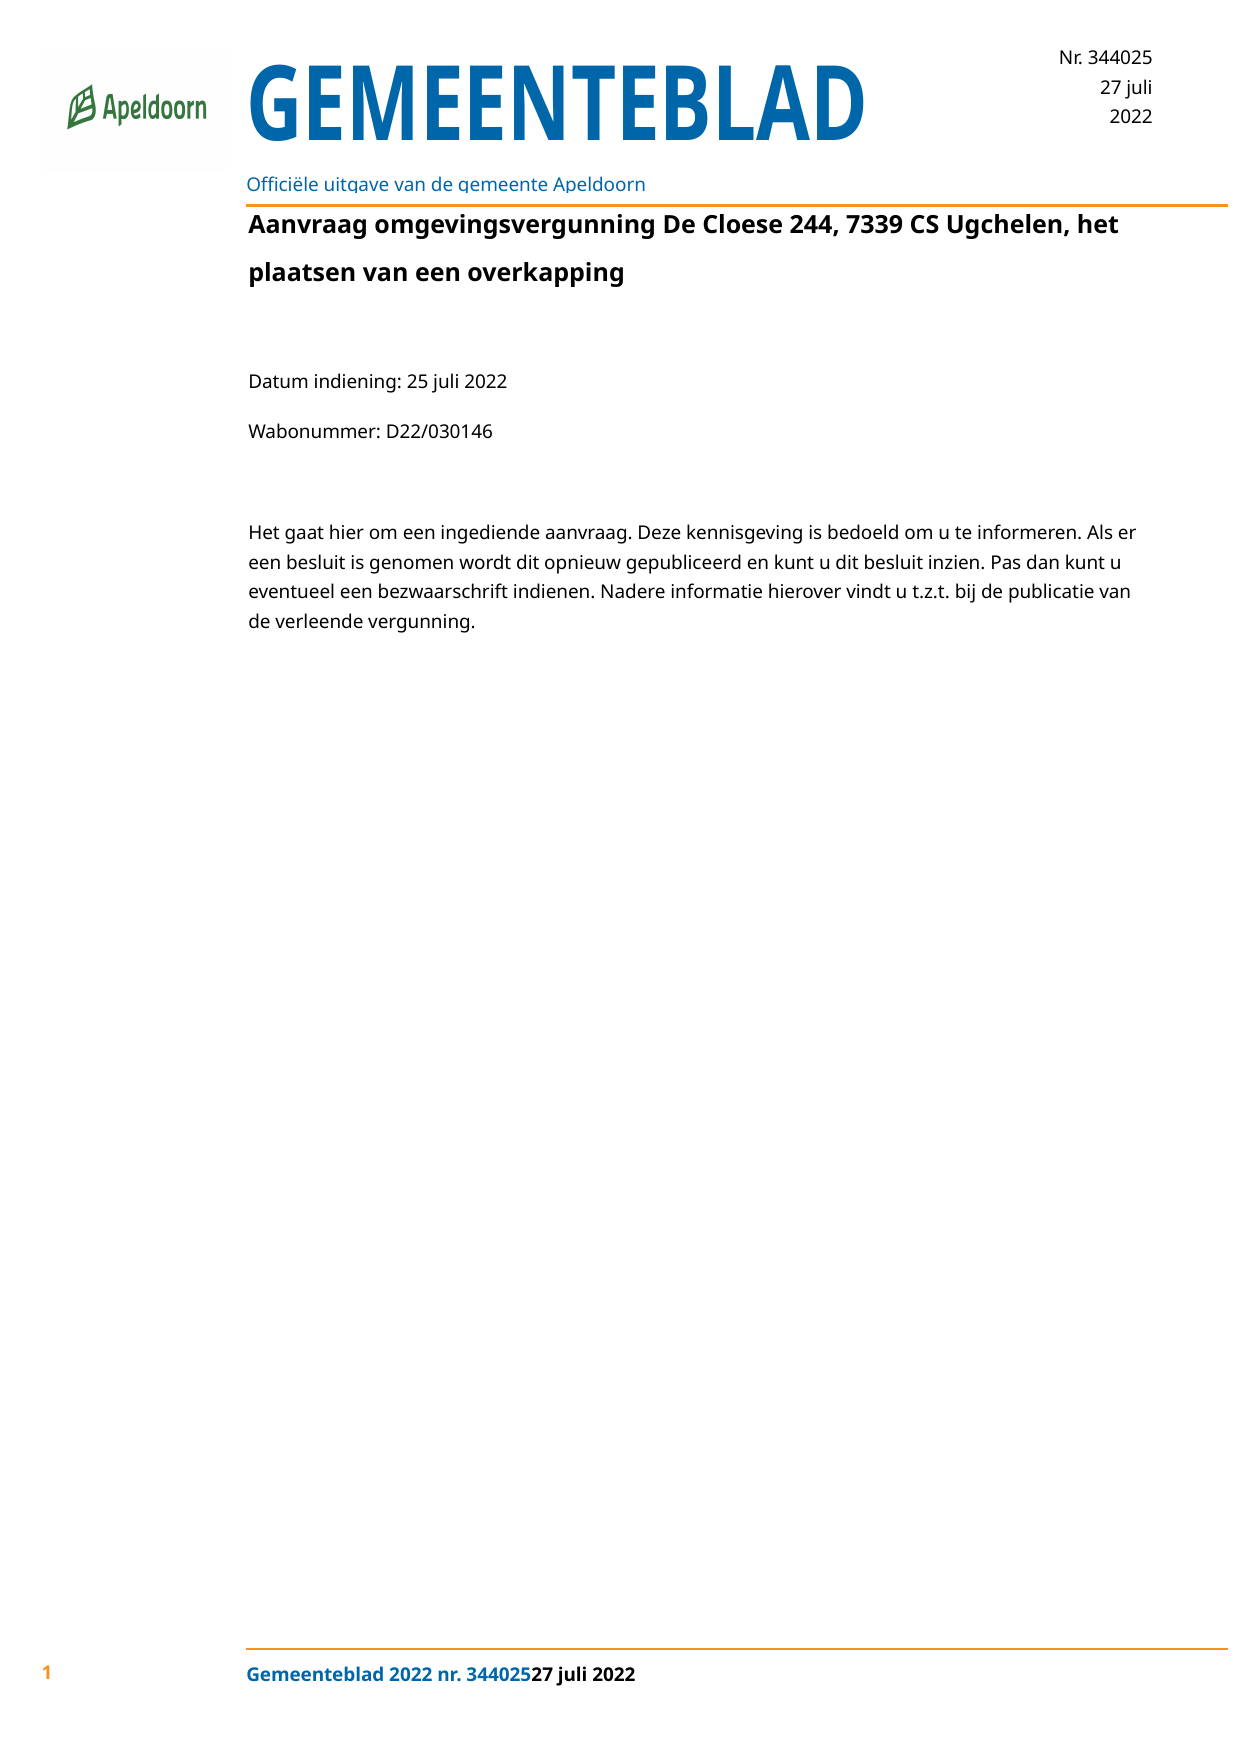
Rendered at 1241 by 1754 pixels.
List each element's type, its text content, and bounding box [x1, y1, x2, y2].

text Wabonummer: D22/030146 [248, 419, 1152, 444]
text Aanvraag omgevingsvergunning De Cloese 244, 7339 CS Ugchelen, het plaatsen van een overkapping [248, 207, 1152, 288]
picture [41, 47, 231, 172]
text Het gaat hier om een ingediende aanvraag. Deze kennisgeving is bedoeld om u te informeren. Als er een besluit is genomen wordt dit opnieuw gepubliceerd en kunt u dit besluit inzien. Pas dan kunt u eventueel een bezwaarschrift indienen. Nadere informatie hierover vindt u t.z.t. bij de publicatie van de verleende vergunning. [248, 519, 1152, 634]
text Datum indiening: 25 juli 2022 [248, 368, 1152, 394]
